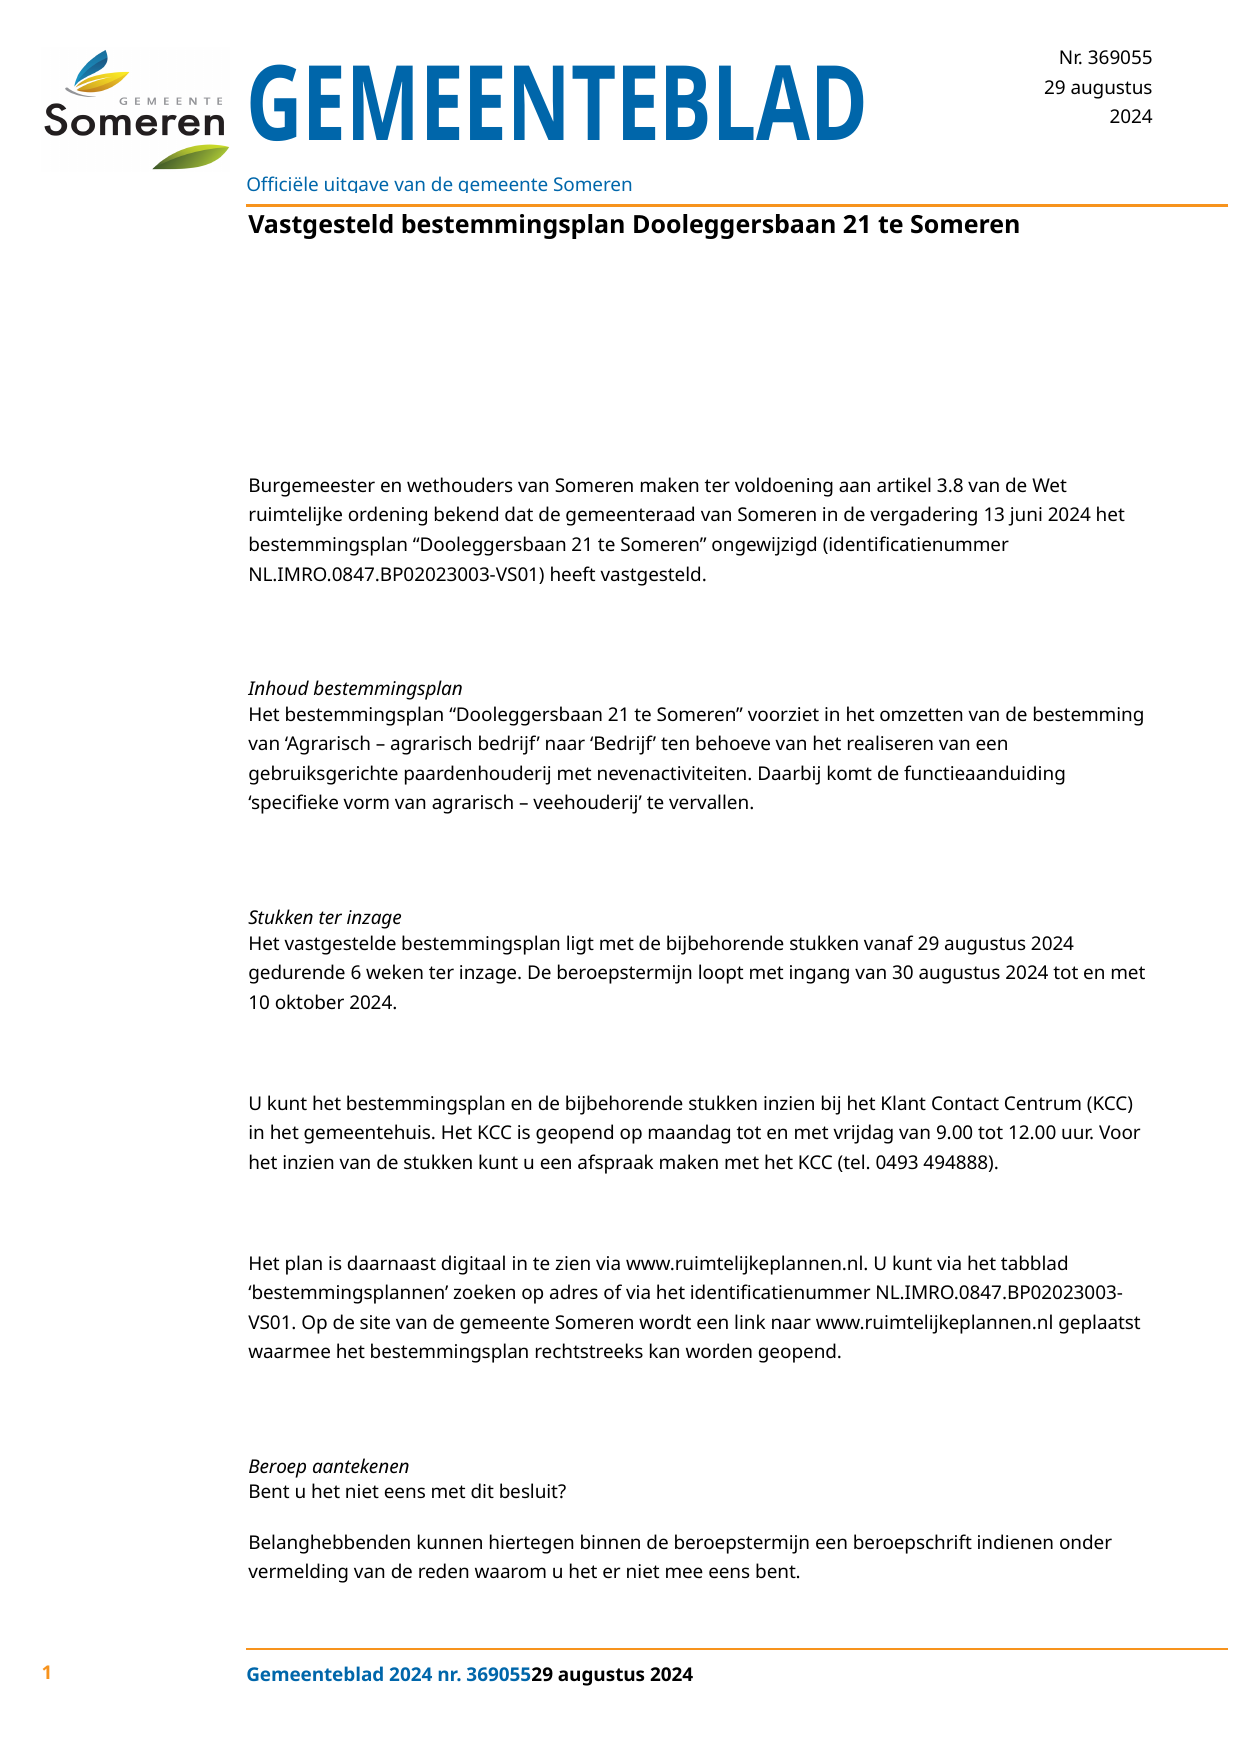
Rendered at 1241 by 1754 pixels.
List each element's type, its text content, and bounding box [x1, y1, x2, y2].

text Bent u het niet eens met dit besluit? [248, 1478, 1152, 1504]
text Het bestemmingsplan “Dooleggersbaan 21 te Someren” voorziet in het omzetten van de bestemming van ‘Agrarisch – agrarisch bedrijf’ naar ‘Bedrijf’ ten behoeve van het realiseren van een gebruiksgerichte paardenhouderij met nevenactiviteiten. Daarbij komt de functieaanduiding ‘specifieke vorm van agrarisch – veehouderij’ te vervallen. [248, 701, 1152, 815]
picture [41, 47, 231, 172]
text Het vastgestelde bestemmingsplan ligt met de bijbehorende stukken vanaf 29 augustus 2024 gedurende 6 weken ter inzage. De beroepstermijn loopt met ingang van 30 augustus 2024 tot en met 10 oktober 2024. [248, 930, 1152, 1014]
text Inhoud bestemmingsplan [248, 675, 1152, 701]
text Beroep aantekenen [248, 1453, 1152, 1478]
text Stukken ter inzage [248, 904, 1152, 930]
text Belanghebbenden kunnen hiertegen binnen de beroepstermijn een beroepschrift indienen onder vermelding van de reden waarom u het er niet mee eens bent. [248, 1529, 1152, 1584]
text U kunt het bestemmingsplan en de bijbehorende stukken inzien bij het Klant Contact Centrum (KCC) in het gemeentehuis. Het KCC is geopend op maandag tot en met vrijdag van 9.00 tot 12.00 uur. Voor het inzien van de stukken kunt u een afspraak maken met het KCC (tel. 0493 494888). [248, 1090, 1152, 1174]
text Het plan is daarnaast digitaal in te zien via www.ruimtelijkeplannen.nl. U kunt via het tabblad ‘bestemmingsplannen’ zoeken op adres of via het identificatienummer NL.IMRO.0847.BP02023003-VS01. Op de site van de gemeente Someren wordt een link naar www.ruimtelijkeplannen.nl geplaatst waarmee het bestemmingsplan rechtstreeks kan worden geopend. [248, 1250, 1152, 1364]
text Burgemeester en wethouders van Someren maken ter voldoening aan artikel 3.8 van de Wet ruimtelijke ordening bekend dat de gemeenteraad van Someren in de vergadering 13 juni 2024 het bestemmingsplan “Dooleggersbaan 21 te Someren” ongewijzigd (identificatienummer NL.IMRO.0847.BP02023003-VS01) heeft vastgesteld. [248, 472, 1152, 586]
text Vastgesteld bestemmingsplan Dooleggersbaan 21 te Someren [248, 207, 1152, 241]
